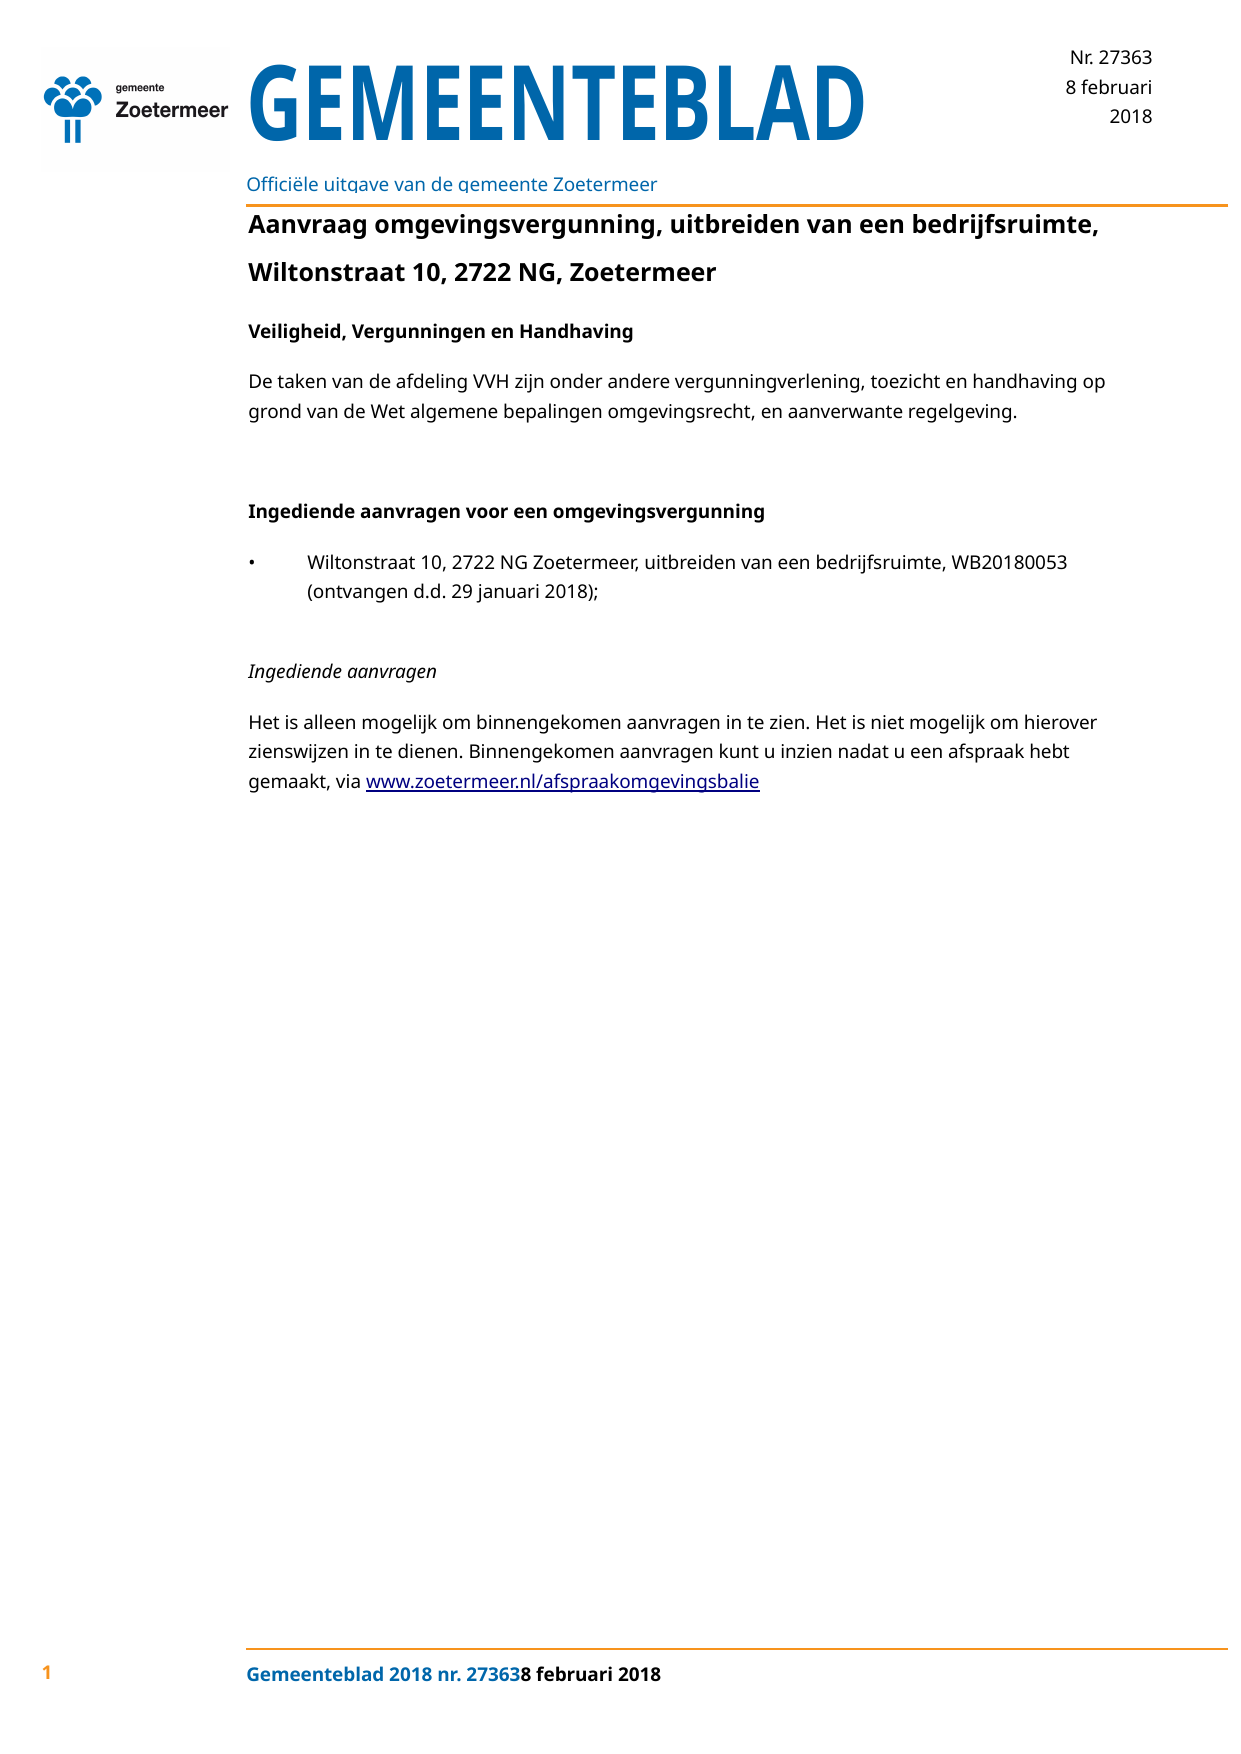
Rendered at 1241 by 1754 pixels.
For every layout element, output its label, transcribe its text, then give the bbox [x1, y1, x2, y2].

text Veiligheid, Vergunningen en Handhaving [248, 318, 1152, 344]
picture [41, 47, 231, 172]
text Ingediende aanvragen [248, 659, 1152, 684]
text Het is alleen mogelijk om binnengekomen aanvragen in te zien. Het is niet mogelijk om hierover zienswijzen in te dienen. Binnengekomen aanvragen kunt u inzien nadat u een afspraak hebt gemaakt, via www.zoetermeer.nl/afspraakomgevingsbalie [248, 709, 1152, 794]
list Wiltonstraat 10, 2722 NG Zoetermeer, uitbreiden van een bedrijfsruimte, WB20180053 (ontvangen d.d. 29 januari 2018); [248, 549, 1152, 604]
text Ingediende aanvragen voor een omgevingsvergunning [248, 499, 1152, 524]
text De taken van de afdeling VVH zijn onder andere vergunningverlening, toezicht en handhaving op grond van de Wet algemene bepalingen omgevingsrecht, en aanverwante regelgeving. [248, 368, 1152, 424]
text Aanvraag omgevingsvergunning, uitbreiden van een bedrijfsruimte, Wiltonstraat 10, 2722 NG, Zoetermeer [248, 207, 1152, 288]
